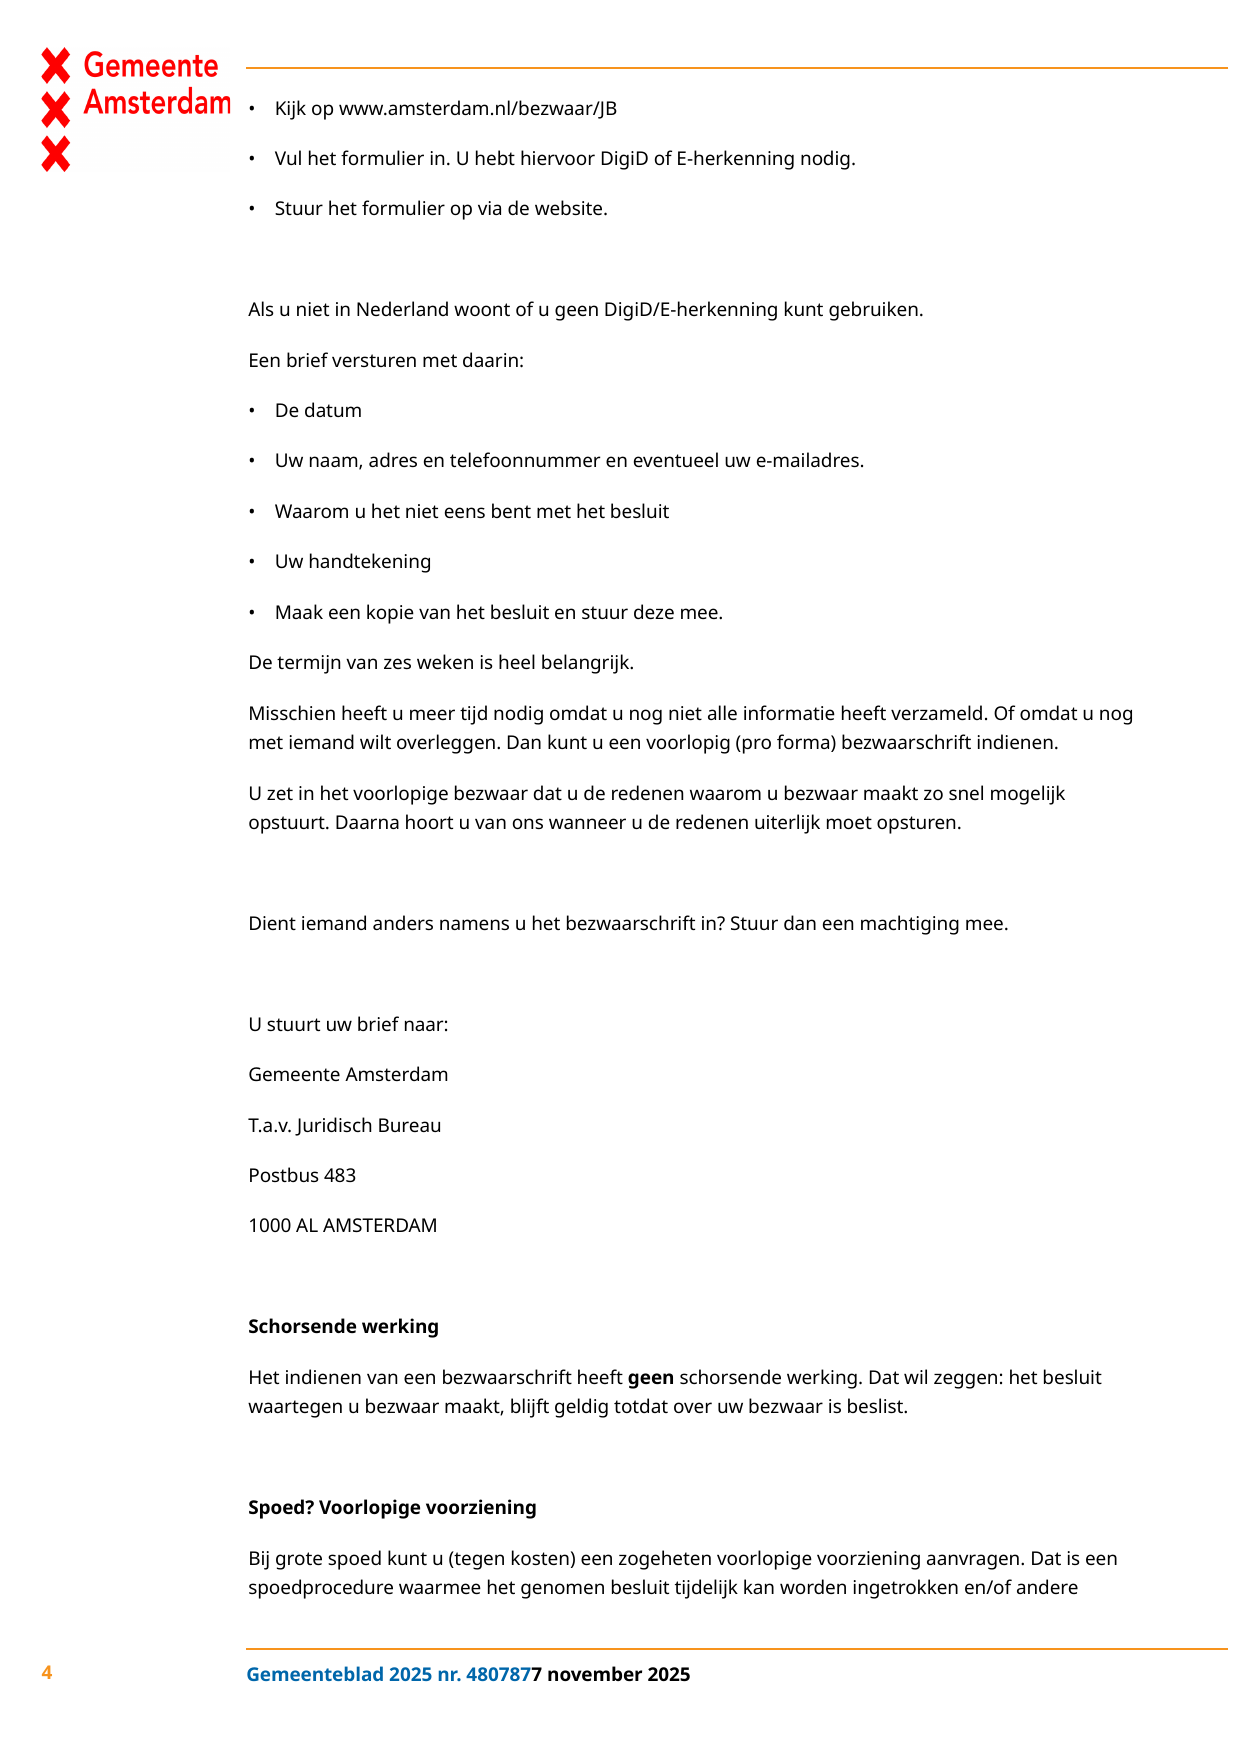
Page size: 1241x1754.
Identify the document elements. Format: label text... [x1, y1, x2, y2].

text U stuurt uw brief naar: [248, 1011, 1152, 1037]
text • Vul het formulier in. U hebt hiervoor DigiD of E-herkenning nodig. [248, 145, 1152, 171]
picture [41, 47, 231, 172]
text Schorsende werking [248, 1313, 1152, 1339]
text Spoed? Voorlopige voorziening [248, 1494, 1152, 1520]
text Gemeente Amsterdam [248, 1061, 1152, 1087]
text • Kijk op www.amsterdam.nl/bezwaar/JB [248, 95, 1152, 121]
text • Maak een kopie van het besluit en stuur deze mee. [248, 599, 1152, 625]
text Dient iemand anders namens u het bezwaarschrift in? Stuur dan een machtiging mee. [248, 910, 1152, 936]
text • Waarom u het niet eens bent met het besluit [248, 498, 1152, 524]
text Een brief versturen met daarin: [248, 347, 1152, 373]
text Misschien heeft u meer tijd nodig omdat u nog niet alle informatie heeft verzameld. Of omdat u nog met iemand wilt overleggen. Dan kunt u een voorlopig (pro forma) bezwaarschrift indienen. [248, 700, 1152, 755]
text T.a.v. Juridisch Bureau [248, 1112, 1152, 1138]
text • Uw naam, adres en telefoonnummer en eventueel uw e-mailadres. [248, 448, 1152, 473]
text U zet in het voorlopige bezwaar dat u de redenen waarom u bezwaar maakt zo snel mogelijk opstuurt. Daarna hoort u van ons wanneer u de redenen uiterlijk moet opsturen. [248, 780, 1152, 835]
text • Uw handtekening [248, 548, 1152, 574]
text • De datum [248, 397, 1152, 423]
text De termijn van zes weken is heel belangrijk. [248, 649, 1152, 675]
text 1000 AL AMSTERDAM [248, 1213, 1152, 1238]
text • Stuur het formulier op via de website. [248, 196, 1152, 221]
text Bij grote spoed kunt u (tegen kosten) een zogeheten voorlopige voorziening aanvragen. Dat is een spoedprocedure waarmee het genomen besluit tijdelijk kan worden ingetrokken en/of andere [248, 1545, 1152, 1600]
text Het indienen van een bezwaarschrift heeft geen schorsende werking. Dat wil zeggen: het besluit waartegen u bezwaar maakt, blijft geldig totdat over uw bezwaar is beslist. [248, 1364, 1152, 1419]
text Als u niet in Nederland woont of u geen DigiD/E-herkenning kunt gebruiken. [248, 296, 1152, 322]
text Postbus 483 [248, 1162, 1152, 1188]
